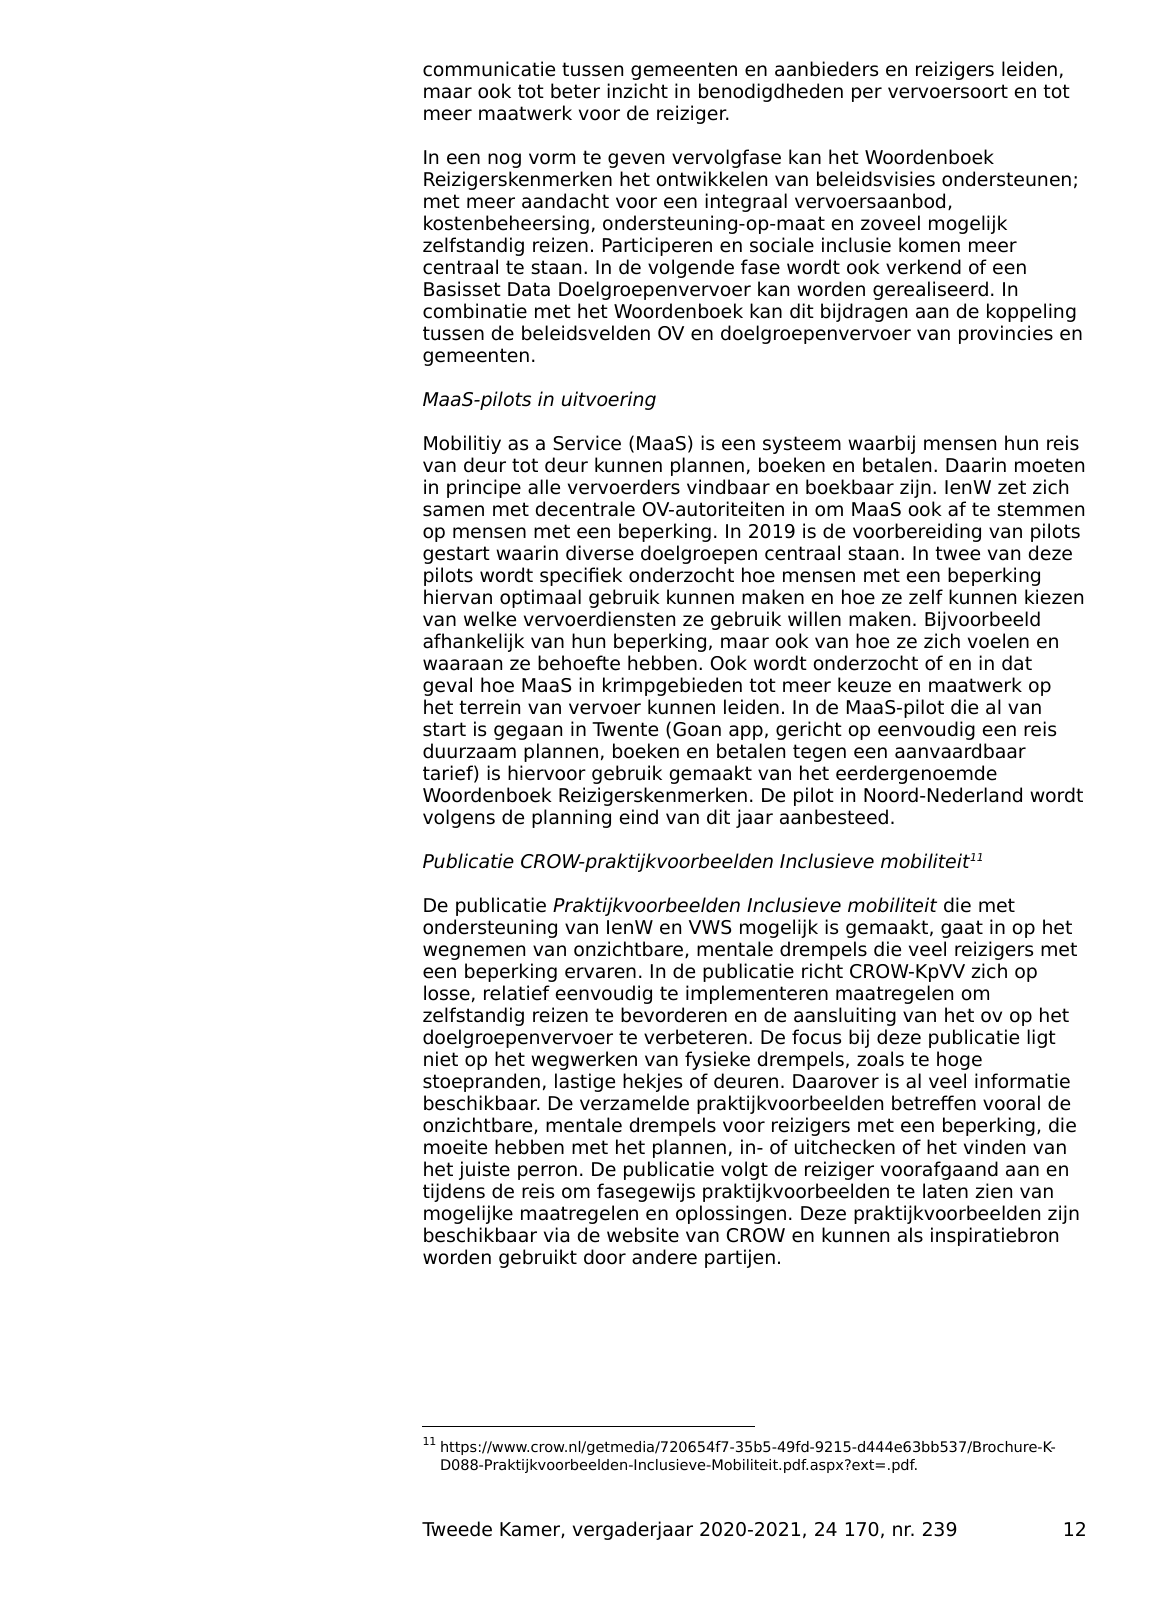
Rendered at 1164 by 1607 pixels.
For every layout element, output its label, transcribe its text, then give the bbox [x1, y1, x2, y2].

text https://www.crow.nl/getmedia/720654f7-35b5-49fd-9215-d444e63bb537/Brochure-K-D088-Praktijkvoorbeelden-Inclusieve-Mobiliteit.pdf.aspx?ext=.pdf. [422, 1435, 1087, 1474]
subtitle Publicatie CROW-praktijkvoorbeelden Inclusieve mobiliteit [422, 851, 1087, 873]
text communicatie tussen gemeenten en aanbieders en reizigers leiden, maar ook tot beter inzicht in benodigdheden per vervoersoort en tot meer maatwerk voor de reiziger. [422, 59, 1087, 125]
subtitle MaaS-pilots in uitvoering [422, 389, 1087, 411]
text De publicatie Praktijkvoorbeelden Inclusieve mobiliteit die met ondersteuning van IenW en VWS mogelijk is gemaakt, gaat in op het wegnemen van onzichtbare, mentale drempels die veel reizigers met een beperking ervaren. In de publicatie richt CROW-KpVV zich op losse, relatief eenvoudig te implementeren maatregelen om zelfstandig reizen te bevorderen en de aansluiting van het ov op het doelgroepenvervoer te verbeteren. De focus bij deze publicatie ligt niet op het wegwerken van fysieke drempels, zoals te hoge stoepranden, lastige hekjes of deuren. Daarover is al veel informatie beschikbaar. De verzamelde praktijkvoorbeelden betreffen vooral de onzichtbare, mentale drempels voor reizigers met een beperking, die moeite hebben met het plannen, in- of uitchecken of het vinden van het juiste perron. De publicatie volgt de reiziger voorafgaand aan en tijdens de reis om fasegewijs praktijkvoorbeelden te laten zien van mogelijke maatregelen en oplossingen. Deze praktijkvoorbeelden zijn beschikbaar via de website van CROW en kunnen als inspiratiebron worden gebruikt door andere partijen. [422, 895, 1087, 1269]
text In een nog vorm te geven vervolgfase kan het Woordenboek Reizigerskenmerken het ontwikkelen van beleidsvisies ondersteunen; met meer aandacht voor een integraal vervoersaanbod, kostenbeheersing, ondersteuning-op-maat en zoveel mogelijk zelfstandig reizen. Participeren en sociale inclusie komen meer centraal te staan. In de volgende fase wordt ook verkend of een Basisset Data Doelgroepenvervoer kan worden gerealiseerd. In combinatie met het Woordenboek kan dit bijdragen aan de koppeling tussen de beleidsvelden OV en doelgroepenvervoer van provincies en gemeenten. [422, 147, 1087, 367]
text Mobilitiy as a Service (MaaS) is een systeem waarbij mensen hun reis van deur tot deur kunnen plannen, boeken en betalen. Daarin moeten in principe alle vervoerders vindbaar en boekbaar zijn. IenW zet zich samen met decentrale OV-autoriteiten in om MaaS ook af te stemmen op mensen met een beperking. In 2019 is de voorbereiding van pilots gestart waarin diverse doelgroepen centraal staan. In twee van deze pilots wordt specifiek onderzocht hoe mensen met een beperking hiervan optimaal gebruik kunnen maken en hoe ze zelf kunnen kiezen van welke vervoerdiensten ze gebruik willen maken. Bijvoorbeeld afhankelijk van hun beperking, maar ook van hoe ze zich voelen en waaraan ze behoefte hebben. Ook wordt onderzocht of en in dat geval hoe MaaS in krimpgebieden tot meer keuze en maatwerk op het terrein van vervoer kunnen leiden. In de MaaS-pilot die al van start is gegaan in Twente (Goan app, gericht op eenvoudig een reis duurzaam plannen, boeken en betalen tegen een aanvaardbaar tarief) is hiervoor gebruik gemaakt van het eerdergenoemde Woordenboek Reizigerskenmerken. De pilot in Noord-Nederland wordt volgens de planning eind van dit jaar aanbesteed. [422, 433, 1087, 829]
